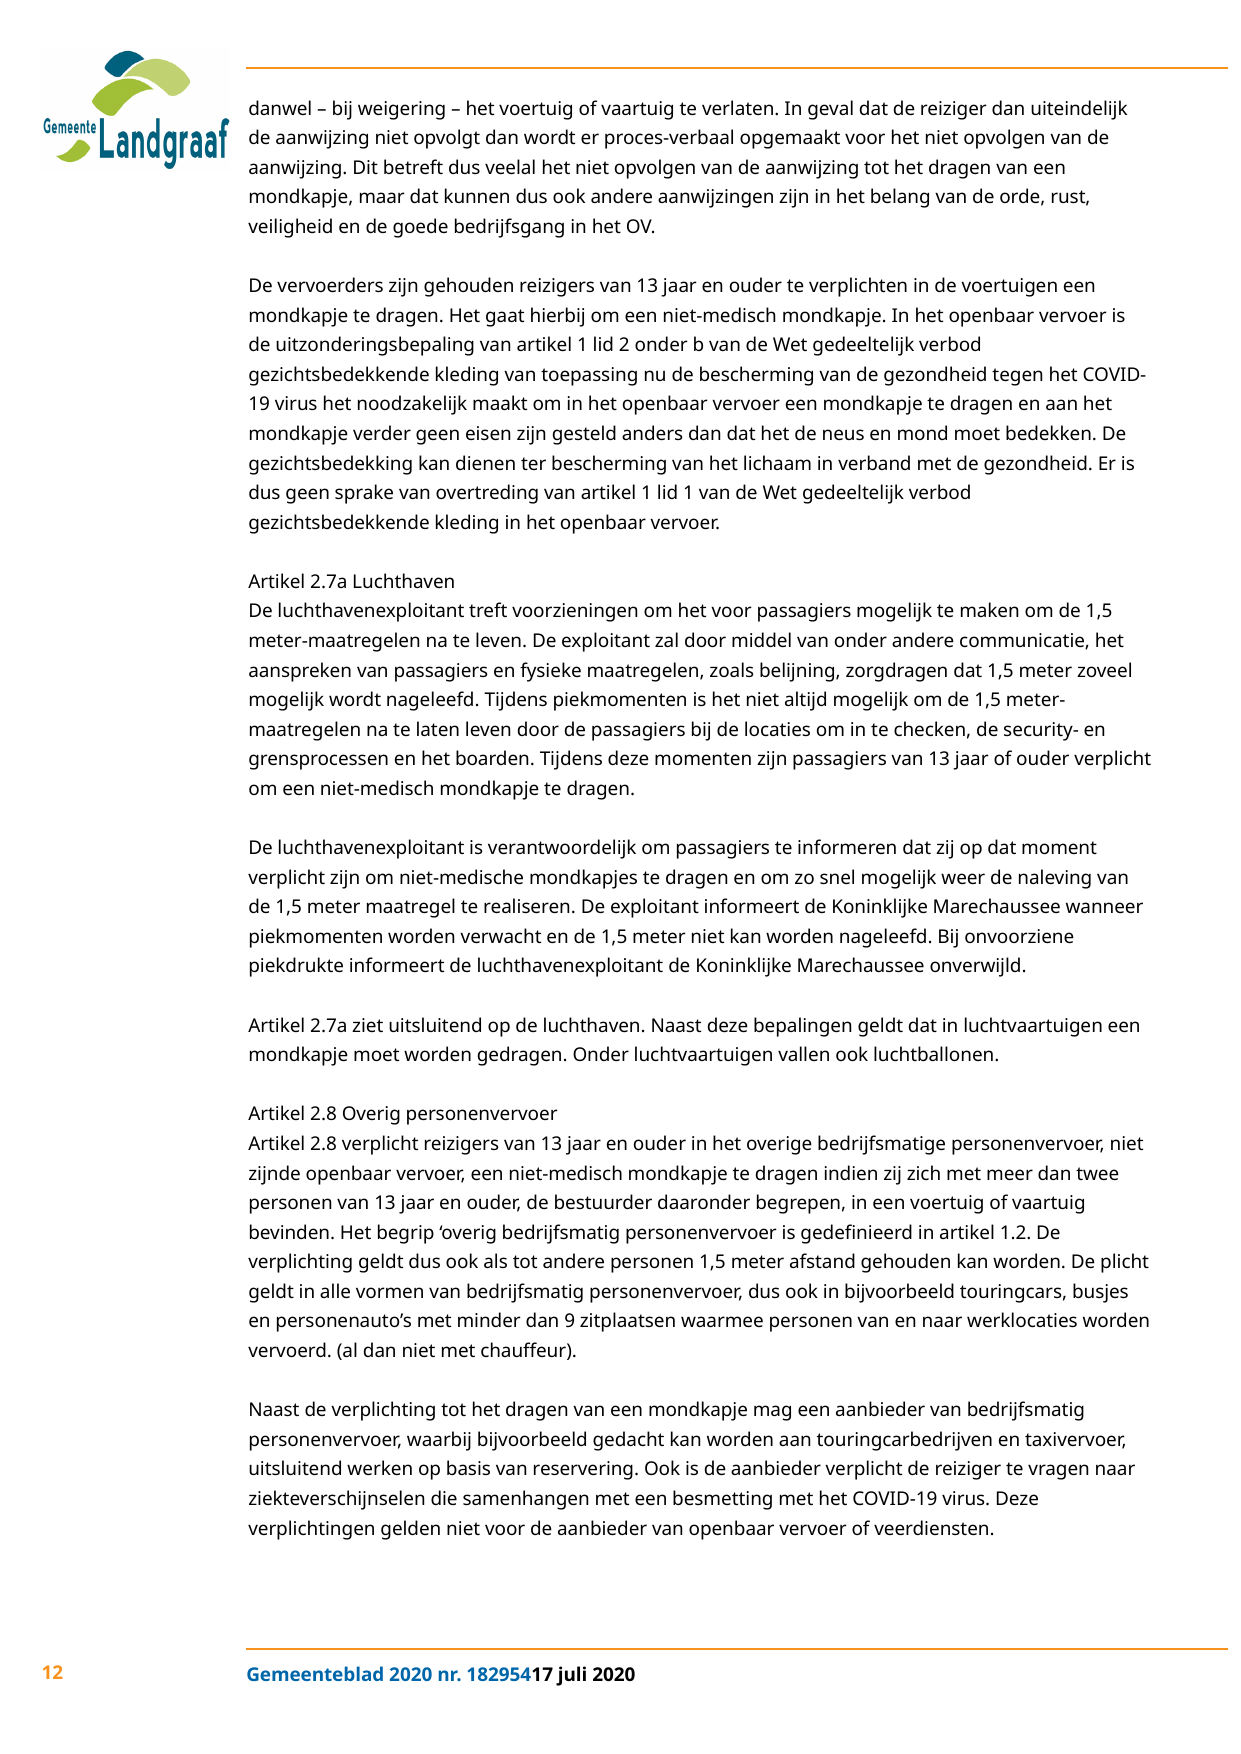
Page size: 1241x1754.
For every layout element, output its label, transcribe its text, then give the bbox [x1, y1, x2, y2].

text De vervoerders zijn gehouden reizigers van 13 jaar en ouder te verplichten in de voertuigen een mondkapje te dragen. Het gaat hierbij om een niet-medisch mondkapje. In het openbaar vervoer is de uitzonderingsbepaling van artikel 1 lid 2 onder b van de Wet gedeeltelijk verbod gezichtsbedekkende kleding van toepassing nu de bescherming van de gezondheid tegen het COVID-19 virus het noodzakelijk maakt om in het openbaar vervoer een mondkapje te dragen en aan het mondkapje verder geen eisen zijn gesteld anders dan dat het de neus en mond moet bedekken. De gezichtsbedekking kan dienen ter bescherming van het lichaam in verband met de gezondheid. Er is dus geen sprake van overtreding van artikel 1 lid 1 van de Wet gedeeltelijk verbod gezichtsbedekkende kleding in het openbaar vervoer. [248, 272, 1152, 535]
text Artikel 2.7a ziet uitsluitend op de luchthaven. Naast deze bepalingen geldt dat in luchtvaartuigen een mondkapje moet worden gedragen. Onder luchtvaartuigen vallen ook luchtballonen. [248, 1012, 1152, 1067]
text Artikel 2.8 verplicht reizigers van 13 jaar en ouder in het overige bedrijfsmatige personenvervoer, niet zijnde openbaar vervoer, een niet-medisch mondkapje te dragen indien zij zich met meer dan twee personen van 13 jaar en ouder, de bestuurder daaronder begrepen, in een voertuig of vaartuig bevinden. Het begrip ‘overig bedrijfsmatig personenvervoer is gedefinieerd in artikel 1.2. De verplichting geldt dus ook als tot andere personen 1,5 meter afstand gehouden kan worden. De plicht geldt in alle vormen van bedrijfsmatig personenvervoer, dus ook in bijvoorbeeld touringcars, busjes en personenauto’s met minder dan 9 zitplaatsen waarmee personen van en naar werklocaties worden vervoerd. (al dan niet met chauffeur). [248, 1130, 1152, 1363]
text Artikel 2.7a Luchthaven [248, 568, 1152, 594]
text De luchthavenexploitant is verantwoordelijk om passagiers te informeren dat zij op dat moment verplicht zijn om niet-medische mondkapjes te dragen en om zo snel mogelijk weer de naleving van de 1,5 meter maatregel te realiseren. De exploitant informeert de Koninklijke Marechaussee wanneer piekmomenten worden verwacht en de 1,5 meter niet kan worden nageleefd. Bij onvoorziene piekdrukte informeert de luchthavenexploitant de Koninklijke Marechaussee onverwijld. [248, 834, 1152, 978]
text De luchthavenexploitant treft voorzieningen om het voor passagiers mogelijk te maken om de 1,5 meter-maatregelen na te leven. De exploitant zal door middel van onder andere communicatie, het aanspreken van passagiers en fysieke maatregelen, zoals belijning, zorgdragen dat 1,5 meter zoveel mogelijk wordt nageleefd. Tijdens piekmomenten is het niet altijd mogelijk om de 1,5 meter- maatregelen na te laten leven door de passagiers bij de locaties om in te checken, de security- en grensprocessen en het boarden. Tijdens deze momenten zijn passagiers van 13 jaar of ouder verplicht om een niet-medisch mondkapje te dragen. [248, 598, 1152, 801]
text danwel – bij weigering – het voertuig of vaartuig te verlaten. In geval dat de reiziger dan uiteindelijk de aanwijzing niet opvolgt dan wordt er proces-verbaal opgemaakt voor het niet opvolgen van de aanwijzing. Dit betreft dus veelal het niet opvolgen van de aanwijzing tot het dragen van een mondkapje, maar dat kunnen dus ook andere aanwijzingen zijn in het belang van de orde, rust, veiligheid en de goede bedrijfsgang in het OV. [248, 95, 1152, 239]
text Naast de verplichting tot het dragen van een mondkapje mag een aanbieder van bedrijfsmatig personenvervoer, waarbij bijvoorbeeld gedacht kan worden aan touringcarbedrijven en taxivervoer, uitsluitend werken op basis van reservering. Ook is de aanbieder verplicht de reiziger te vragen naar ziekteverschijnselen die samenhangen met een besmetting met het COVID-19 virus. Deze verplichtingen gelden niet voor de aanbieder van openbaar vervoer of veerdiensten. [248, 1396, 1152, 1541]
picture [41, 47, 231, 172]
text Artikel 2.8 Overig personenvervoer [248, 1101, 1152, 1126]
